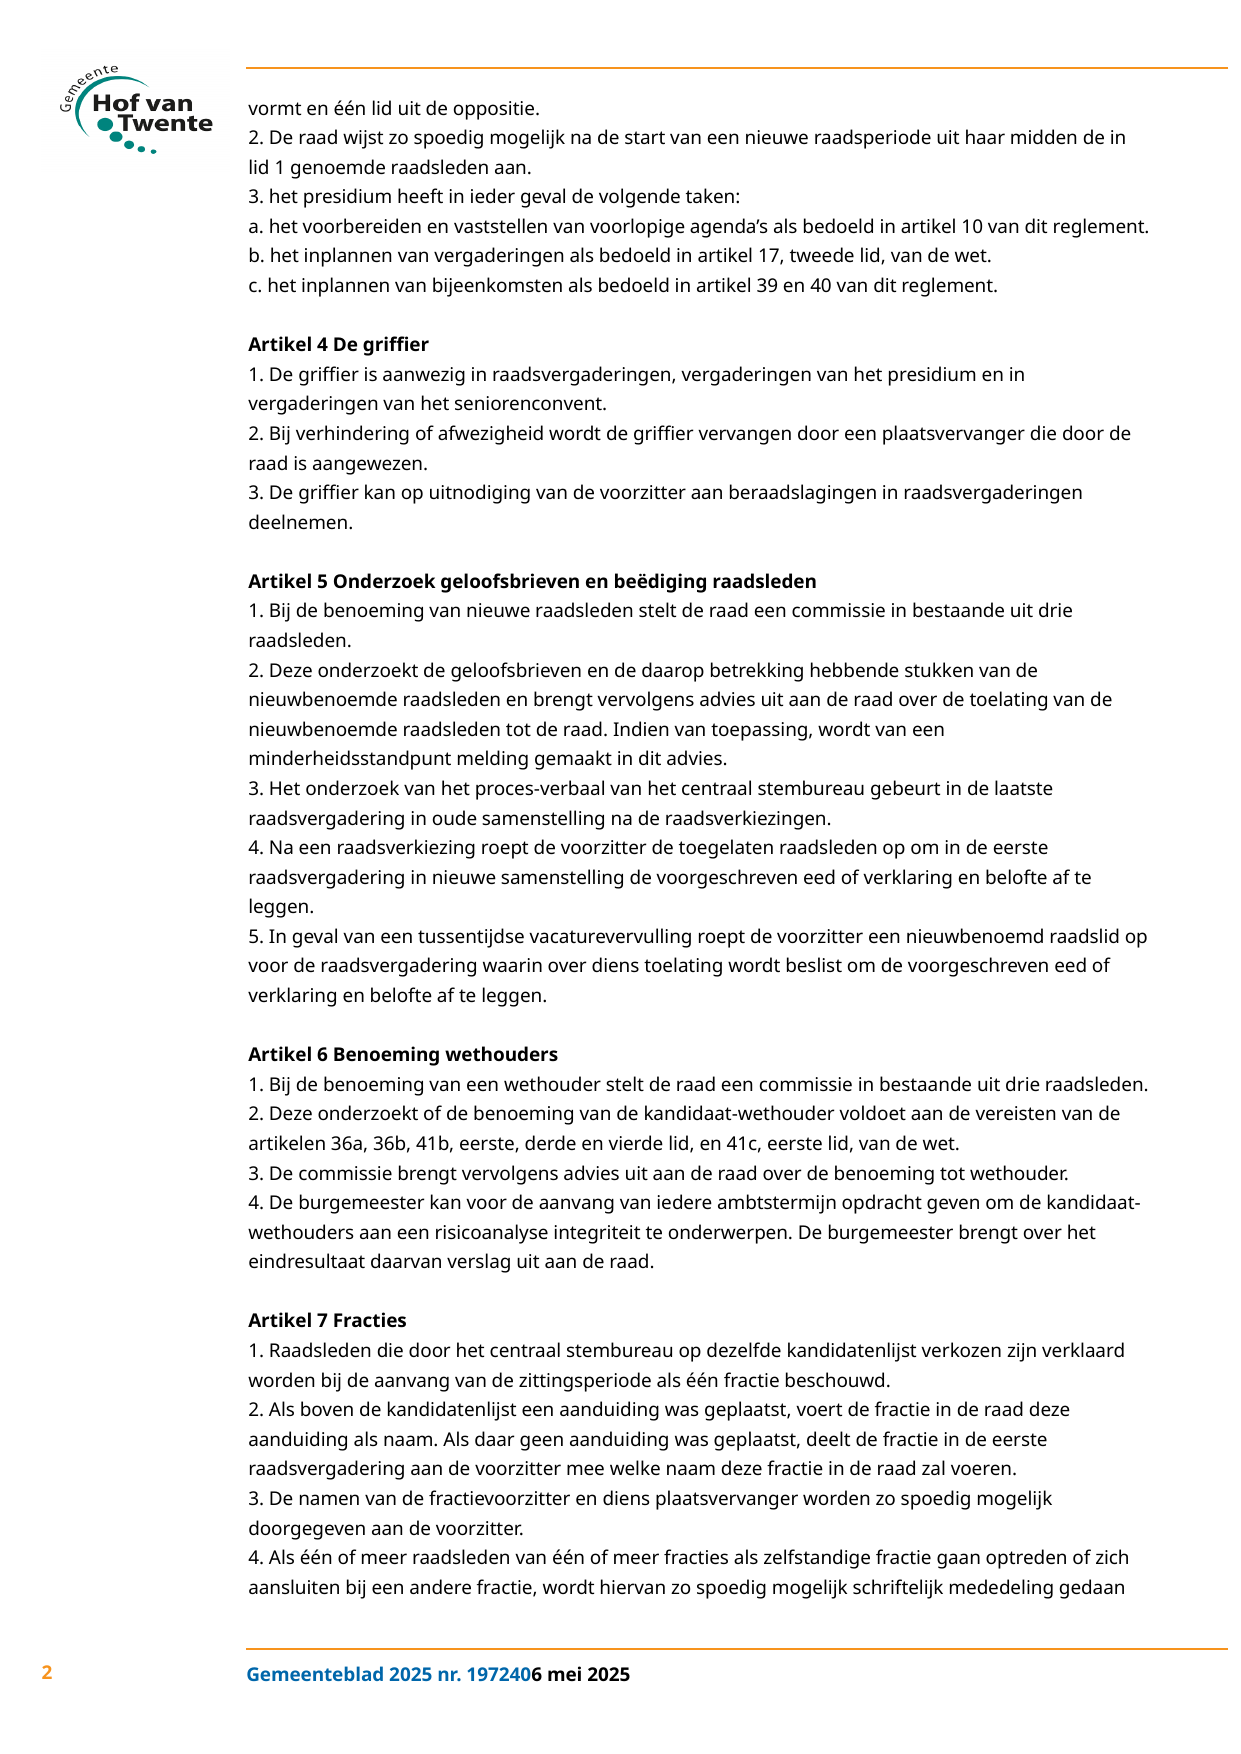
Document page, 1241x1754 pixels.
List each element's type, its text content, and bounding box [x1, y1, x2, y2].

text 3. het presidium heeft in ieder geval de volgende taken: [248, 183, 1152, 209]
text 3. De namen van de fractievoorzitter en diens plaatsvervanger worden zo spoedig mogelijk doorgegeven aan de voorzitter. [248, 1485, 1152, 1541]
text 4. Als één of meer raadsleden van één of meer fracties als zelfstandige fractie gaan optreden of zich aansluiten bij een andere fractie, wordt hiervan zo spoedig mogelijk schriftelijk mededeling gedaan [248, 1544, 1152, 1600]
text 5. In geval van een tussentijdse vacaturevervulling roept de voorzitter een nieuwbenoemd raadslid op voor de raadsvergadering waarin over diens toelating wordt beslist om de voorgeschreven eed of verklaring en belofte af te leggen. [248, 923, 1152, 1008]
text 3. Het onderzoek van het proces-verbaal van het centraal stembureau gebeurt in de laatste raadsvergadering in oude samenstelling na de raadsverkiezingen. [248, 775, 1152, 831]
text Artikel 7 Fracties [248, 1308, 1152, 1333]
text 1. Bij de benoeming van een wethouder stelt de raad een commissie in bestaande uit drie raadsleden. [248, 1071, 1152, 1097]
text Artikel 6 Benoeming wethouders [248, 1041, 1152, 1067]
text Artikel 5 Onderzoek geloofsbrieven en beëdiging raadsleden [248, 568, 1152, 594]
text 1. Raadsleden die door het centraal stembureau op dezelfde kandidatenlijst verkozen zijn verklaard worden bij de aanvang van de zittingsperiode als één fractie beschouwd. [248, 1337, 1152, 1393]
text b. het inplannen van vergaderingen als bedoeld in artikel 17, tweede lid, van de wet. [248, 243, 1152, 268]
picture [41, 47, 231, 172]
text 2. Deze onderzoekt of de benoeming van de kandidaat-wethouder voldoet aan de vereisten van de artikelen 36a, 36b, 41b, eerste, derde en vierde lid, en 41c, eerste lid, van de wet. [248, 1101, 1152, 1156]
text 2. Deze onderzoekt de geloofsbrieven en de daarop betrekking hebbende stukken van de nieuwbenoemde raadsleden en brengt vervolgens advies uit aan de raad over de toelating van de nieuwbenoemde raadsleden tot de raad. Indien van toepassing, wordt van een minderheidsstandpunt melding gemaakt in dit advies. [248, 657, 1152, 771]
text 1. De griffier is aanwezig in raadsvergaderingen, vergaderingen van het presidium en in vergaderingen van het seniorenconvent. [248, 361, 1152, 416]
text 2. De raad wijst zo spoedig mogelijk na de start van een nieuwe raadsperiode uit haar midden de in lid 1 genoemde raadsleden aan. [248, 124, 1152, 180]
text Artikel 4 De griffier [248, 331, 1152, 357]
text 3. De commissie brengt vervolgens advies uit aan de raad over de benoeming tot wethouder. [248, 1160, 1152, 1186]
text vormt en één lid uit de oppositie. [248, 95, 1152, 121]
text 4. Na een raadsverkiezing roept de voorzitter de toegelaten raadsleden op om in de eerste raadsvergadering in nieuwe samenstelling de voorgeschreven eed of verklaring en belofte af te leggen. [248, 834, 1152, 919]
text 2. Als boven de kandidatenlijst een aanduiding was geplaatst, voert de fractie in de raad deze aanduiding als naam. Als daar geen aanduiding was geplaatst, deelt de fractie in de eerste raadsvergadering aan de voorzitter mee welke naam deze fractie in de raad zal voeren. [248, 1396, 1152, 1481]
text 4. De burgemeester kan voor de aanvang van iedere ambtstermijn opdracht geven om de kandidaat-wethouders aan een risicoanalyse integriteit te onderwerpen. De burgemeester brengt over het eindresultaat daarvan verslag uit aan de raad. [248, 1189, 1152, 1274]
text c. het inplannen van bijeenkomsten als bedoeld in artikel 39 en 40 van dit reglement. [248, 272, 1152, 298]
text 2. Bij verhindering of afwezigheid wordt de griffier vervangen door een plaatsvervanger die door de raad is aangewezen. [248, 420, 1152, 476]
text 3. De griffier kan op uitnodiging van de voorzitter aan beraadslagingen in raadsvergaderingen deelnemen. [248, 479, 1152, 535]
text a. het voorbereiden en vaststellen van voorlopige agenda’s als bedoeld in artikel 10 van dit reglement. [248, 213, 1152, 239]
text 1. Bij de benoeming van nieuwe raadsleden stelt de raad een commissie in bestaande uit drie raadsleden. [248, 598, 1152, 653]
